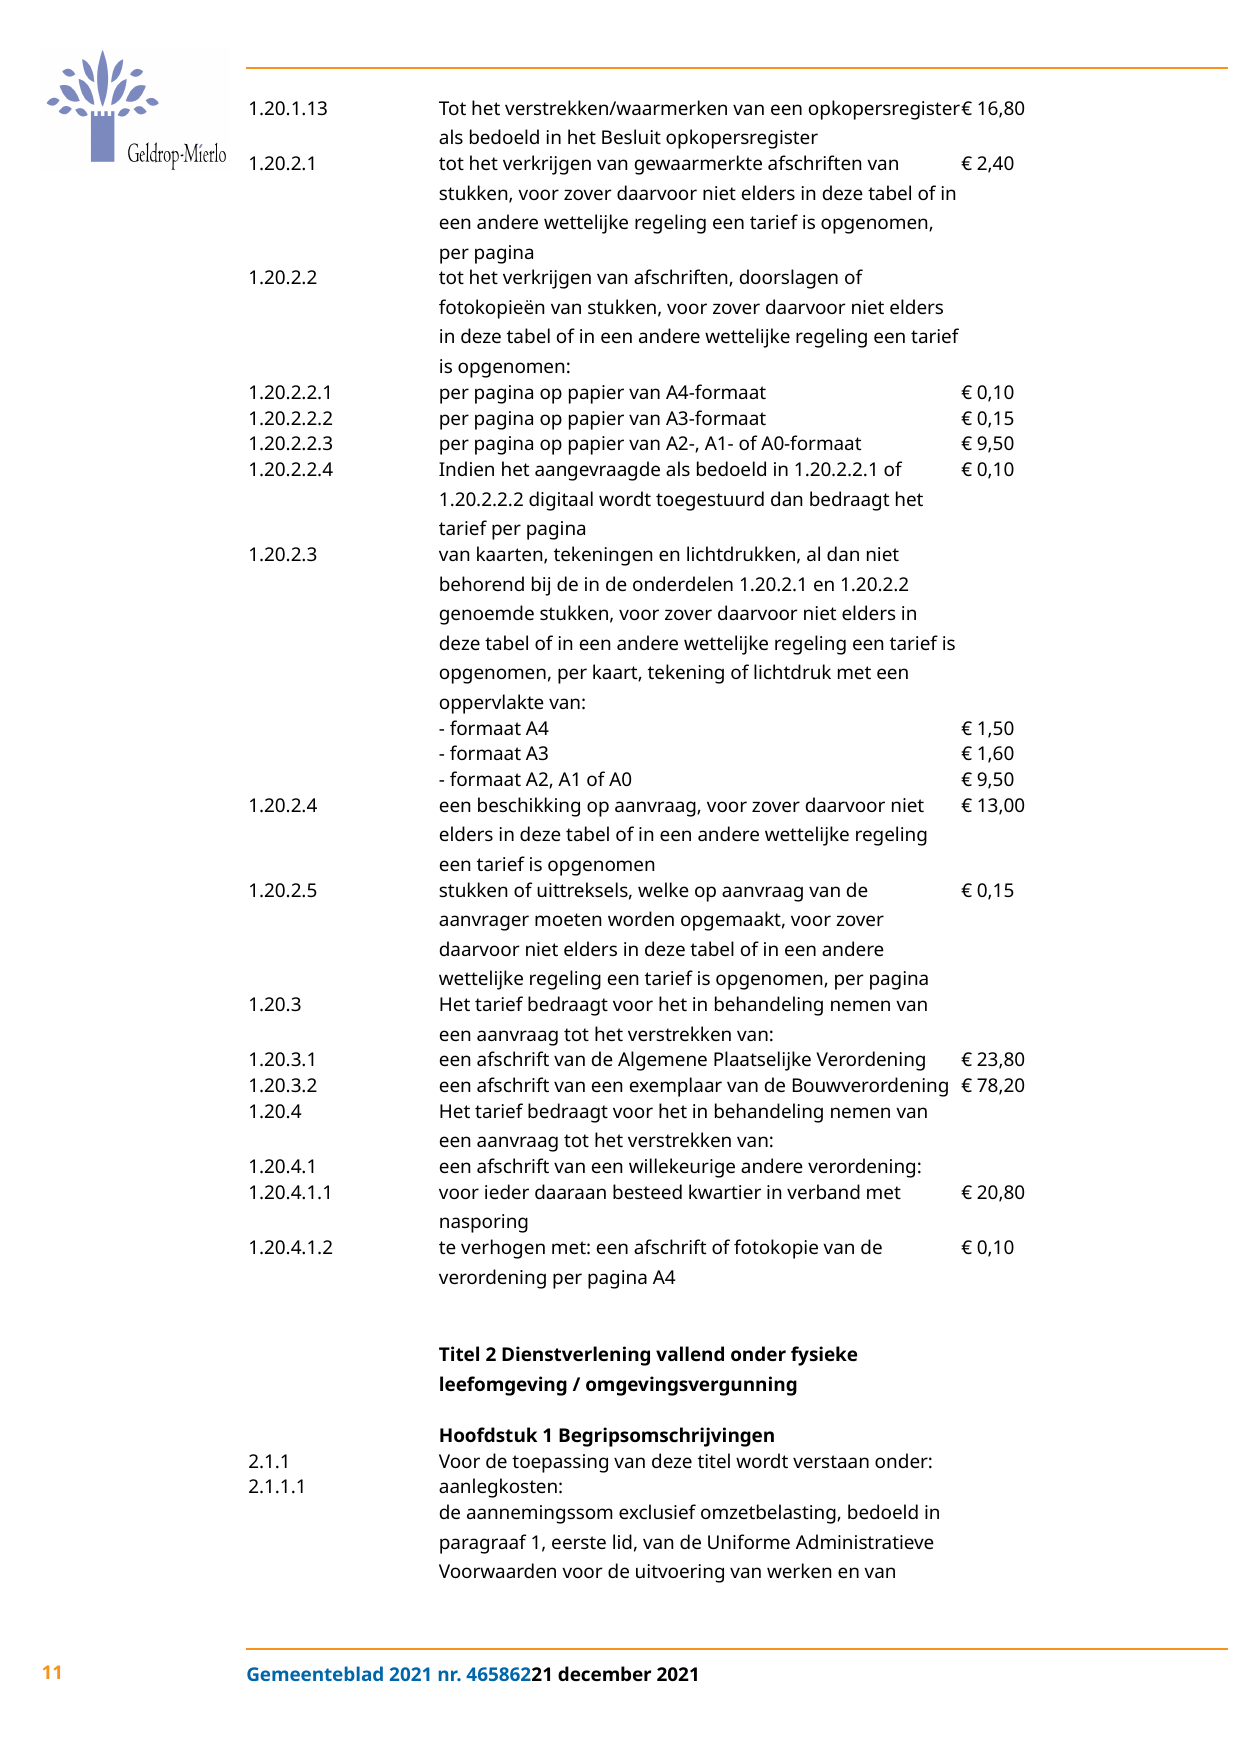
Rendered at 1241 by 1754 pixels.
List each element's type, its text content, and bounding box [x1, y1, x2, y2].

table_cell [248, 1316, 439, 1341]
table_cell € 16,80 [961, 95, 1152, 150]
table_cell [961, 265, 1152, 379]
table_cell 1.20.2.2.1 [248, 379, 439, 405]
table_cell € 0,15 [961, 877, 1152, 991]
table_cell € 13,00 [961, 792, 1152, 877]
table_cell 1.20.2.2.2 [248, 405, 439, 431]
table_cell [961, 1098, 1152, 1153]
table_cell de aannemingssom exclusief omzetbelasting, bedoeld in paragraaf 1, eerste lid, van de Uniforme Administratieve Voorwaarden voor de uitvoering van werken en van [439, 1500, 961, 1584]
table_cell [248, 1397, 439, 1422]
table_cell [248, 1500, 439, 1584]
table_cell 1.20.2.3 [248, 541, 439, 715]
table_cell - formaat A2, A1 of A0 [439, 766, 961, 792]
table_cell Titel 2 Dienstverlening vallend onder fysieke leefomgeving / omgevingsvergunning [439, 1341, 961, 1397]
table_cell € 0,10 [961, 456, 1152, 541]
table_cell € 2,40 [961, 150, 1152, 264]
table_cell 1.20.2.4 [248, 792, 439, 877]
table_cell een afschrift van de Algemene Plaatselijke Verordening [439, 1047, 961, 1072]
table_cell 1.20.2.1 [248, 150, 439, 264]
table_cell van kaarten, tekeningen en lichtdrukken, al dan niet behorend bij de in de onderdelen 1.20.2.1 en 1.20.2.2 genoemde stukken, voor zover daarvoor niet elders in deze tabel of in een andere wettelijke regeling een tarief is opgenomen, per kaart, tekening of lichtdruk met een oppervlakte van: [439, 541, 961, 715]
table_cell € 0,15 [961, 405, 1152, 431]
table_cell [961, 541, 1152, 715]
table_cell [961, 1500, 1152, 1584]
table_cell [439, 1316, 961, 1341]
table_cell € 23,80 [961, 1047, 1152, 1072]
table_cell 1.20.1.13 [248, 95, 439, 150]
table_cell 1.20.3.1 [248, 1047, 439, 1072]
table_cell aanlegkosten: [439, 1474, 961, 1499]
table_cell [248, 1341, 439, 1397]
table_cell een beschikking op aanvraag, voor zover daarvoor niet elders in deze tabel of in een andere wettelijke regeling een tarief is opgenomen [439, 792, 961, 877]
table_cell per pagina op papier van A2-, A1- of A0-formaat [439, 431, 961, 456]
table_cell - formaat A4 [439, 715, 961, 741]
table_cell [961, 991, 1152, 1047]
table_cell tot het verkrijgen van afschriften, doorslagen of fotokopieën van stukken, voor zover daarvoor niet elders in deze tabel of in een andere wettelijke regeling een tarief is opgenomen: [439, 265, 961, 379]
table_cell [961, 1341, 1152, 1397]
table_cell een afschrift van een willekeurige andere verordening: [439, 1154, 961, 1179]
table_cell [439, 1397, 961, 1422]
table_cell Hoofdstuk 1 Begripsomschrijvingen [439, 1422, 961, 1448]
table_cell [961, 1316, 1152, 1341]
table_cell - formaat A3 [439, 741, 961, 766]
table_cell [961, 1474, 1152, 1499]
table_cell 1.20.3 [248, 991, 439, 1047]
table_cell [248, 766, 439, 792]
table_cell € 9,50 [961, 766, 1152, 792]
table_cell € 1,50 [961, 715, 1152, 741]
table_cell stukken of uittreksels, welke op aanvraag van de aanvrager moeten worden opgemaakt, voor zover daarvoor niet elders in deze tabel of in een andere wettelijke regeling een tarief is opgenomen, per pagina [439, 877, 961, 991]
table_cell per pagina op papier van A3-formaat [439, 405, 961, 431]
table_cell voor ieder daaraan besteed kwartier in verband met nasporing [439, 1179, 961, 1234]
table_cell 1.20.4.1.1 [248, 1179, 439, 1234]
table_cell € 9,50 [961, 431, 1152, 456]
table_cell € 0,10 [961, 379, 1152, 405]
table_cell Het tarief bedraagt voor het in behandeling nemen van een aanvraag tot het verstrekken van: [439, 991, 961, 1047]
table_cell [961, 1397, 1152, 1422]
table_cell € 20,80 [961, 1179, 1152, 1234]
table_cell 2.1.1 [248, 1448, 439, 1474]
table_cell 1.20.2.5 [248, 877, 439, 991]
table_cell [248, 741, 439, 766]
table_cell tot het verkrijgen van gewaarmerkte afschriften van stukken, voor zover daarvoor niet elders in deze tabel of in een andere wettelijke regeling een tarief is opgenomen, per pagina [439, 150, 961, 264]
table_cell [961, 1448, 1152, 1474]
table_cell [961, 1290, 1152, 1316]
table_cell te verhogen met: een afschrift of fotokopie van de verordening per pagina A4 [439, 1235, 961, 1290]
table_cell 2.1.1.1 [248, 1474, 439, 1499]
table_cell € 1,60 [961, 741, 1152, 766]
table_cell 1.20.3.2 [248, 1073, 439, 1098]
table_cell 1.20.4.1 [248, 1154, 439, 1179]
table_cell Indien het aangevraagde als bedoeld in 1.20.2.2.1 of 1.20.2.2.2 digitaal wordt toegestuurd dan bedraagt het tarief per pagina [439, 456, 961, 541]
table_cell Tot het verstrekken/waarmerken van een opkopersregister als bedoeld in het Besluit opkopersregister [439, 95, 961, 150]
table_cell [248, 1422, 439, 1448]
table_cell een afschrift van een exemplaar van de Bouwverordening [439, 1073, 961, 1098]
table_cell € 78,20 [961, 1073, 1152, 1098]
table_cell [961, 1422, 1152, 1448]
table_cell 1.20.4 [248, 1098, 439, 1153]
table_cell 1.20.2.2.4 [248, 456, 439, 541]
table_cell Voor de toepassing van deze titel wordt verstaan onder: [439, 1448, 961, 1474]
table_cell Het tarief bedraagt voor het in behandeling nemen van een aanvraag tot het verstrekken van: [439, 1098, 961, 1153]
table_cell [961, 1154, 1152, 1179]
table_cell per pagina op papier van A4-formaat [439, 379, 961, 405]
table_cell € 0,10 [961, 1235, 1152, 1290]
table_cell [248, 1290, 439, 1316]
table_cell 1.20.2.2.3 [248, 431, 439, 456]
picture [41, 47, 231, 172]
table_cell 1.20.4.1.2 [248, 1235, 439, 1290]
table_cell [248, 715, 439, 741]
table_cell [439, 1290, 961, 1316]
table_cell 1.20.2.2 [248, 265, 439, 379]
